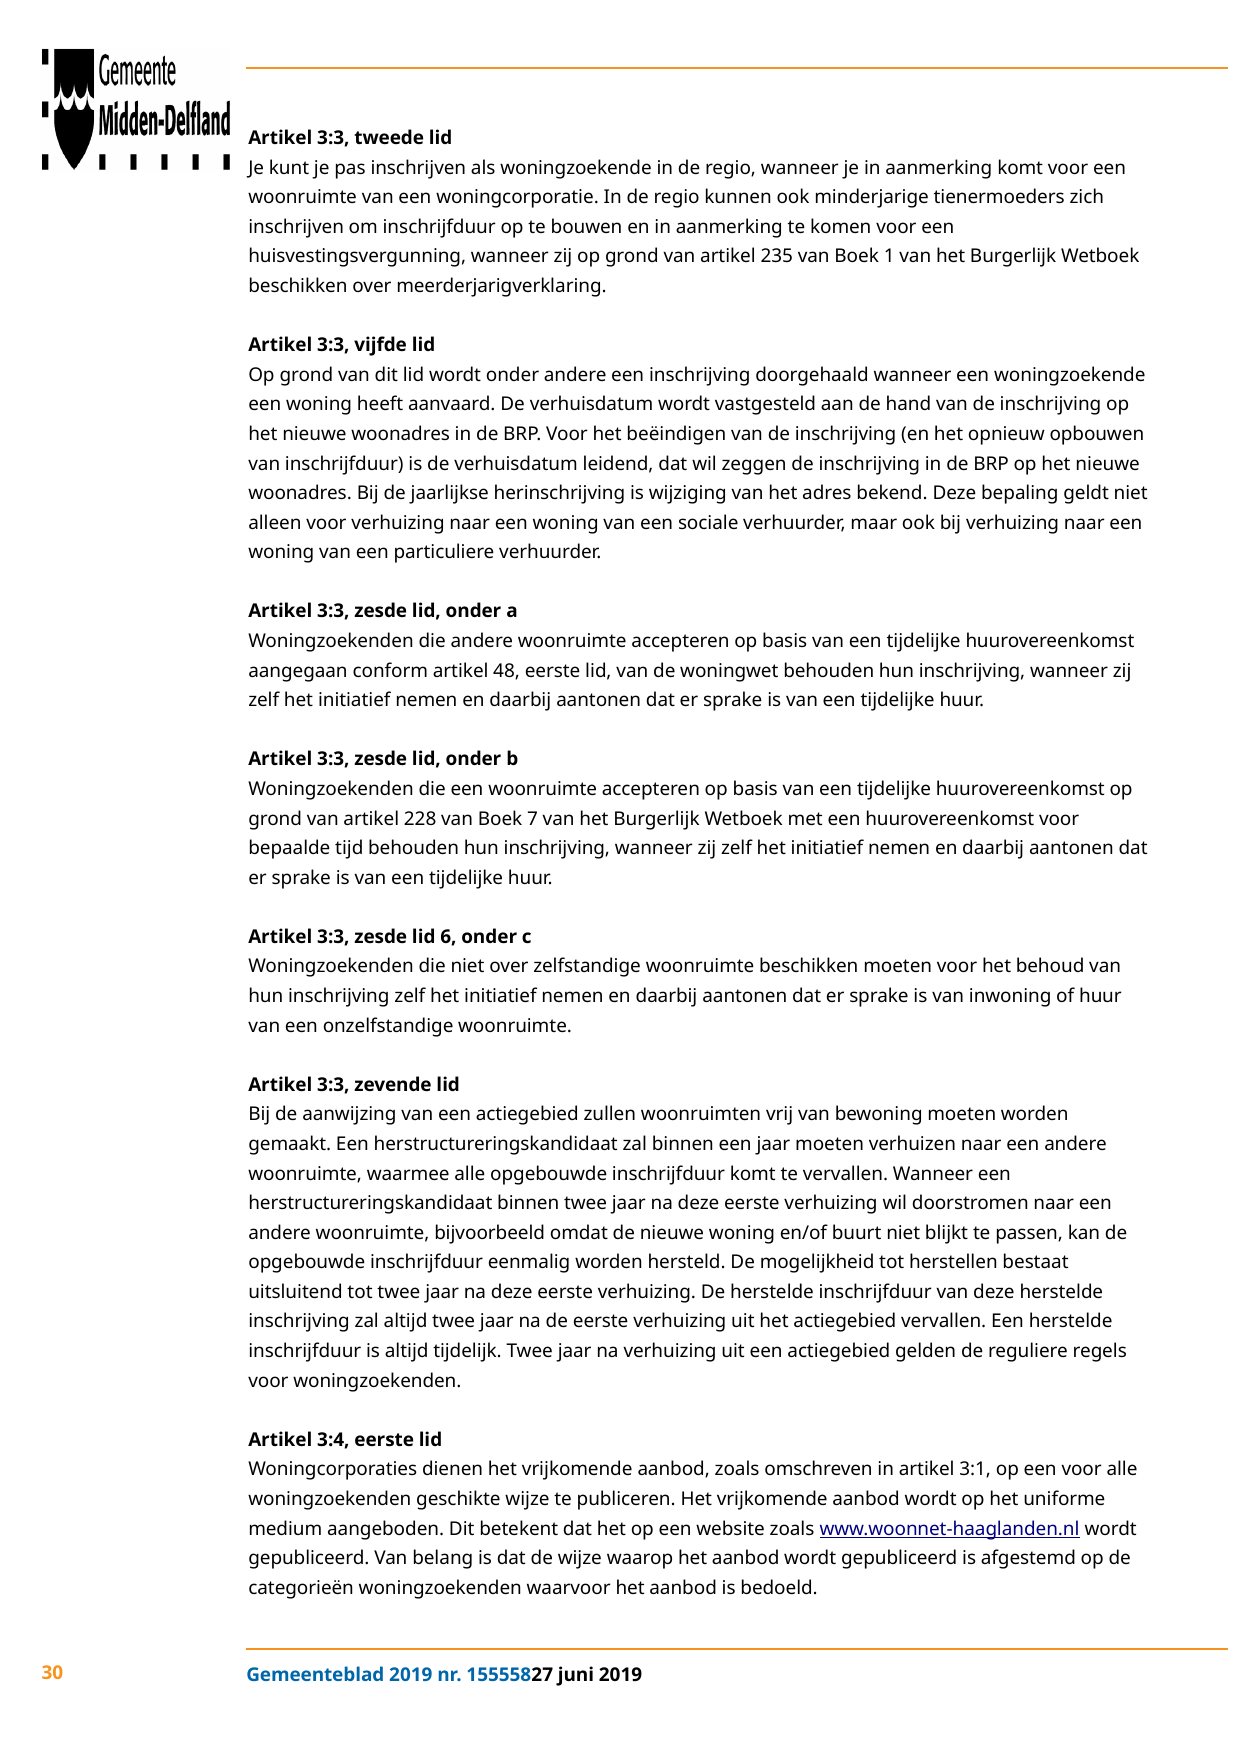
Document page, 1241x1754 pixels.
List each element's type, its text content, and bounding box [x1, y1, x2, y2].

text Woningzoekenden die een woonruimte accepteren op basis van een tijdelijke huurovereenkomst op grond van artikel 228 van Boek 7 van het Burgerlijk Wetboek met een huurovereenkomst voor bepaalde tijd behouden hun inschrijving, wanneer zij zelf het initiatief nemen en daarbij aantonen dat er sprake is van een tijdelijke huur. [248, 775, 1152, 890]
text Woningcorporaties dienen het vrijkomende aanbod, zoals omschreven in artikel 3:1, op een voor alle woningzoekenden geschikte wijze te publiceren. Het vrijkomende aanbod wordt op het uniforme medium aangeboden. Dit betekent dat het op een website zoals www.woonnet-haaglanden.nl wordt gepubliceerd. Van belang is dat de wijze waarop het aanbod wordt gepubliceerd is afgestemd op de categorieën woningzoekenden waarvoor het aanbod is bedoeld. [248, 1456, 1152, 1600]
text Artikel 3:3, tweede lid [248, 124, 1152, 150]
text Woningzoekenden die niet over zelfstandige woonruimte beschikken moeten voor het behoud van hun inschrijving zelf het initiatief nemen en daarbij aantonen dat er sprake is van inwoning of huur van een onzelfstandige woonruimte. [248, 953, 1152, 1038]
text Op grond van dit lid wordt onder andere een inschrijving doorgehaald wanneer een woningzoekende een woning heeft aanvaard. De verhuisdatum wordt vastgesteld aan de hand van de inschrijving op het nieuwe woonadres in de BRP. Voor het beëindigen van de inschrijving (en het opnieuw opbouwen van inschrijfduur) is de verhuisdatum leidend, dat wil zeggen de inschrijving in de BRP op het nieuwe woonadres. Bij de jaarlijkse herinschrijving is wijziging van het adres bekend. Deze bepaling geldt niet alleen voor verhuizing naar een woning van een sociale verhuurder, maar ook bij verhuizing naar een woning van een particuliere verhuurder. [248, 361, 1152, 564]
text Bij de aanwijzing van een actiegebied zullen woonruimten vrij van bewoning moeten worden gemaakt. Een herstructureringskandidaat zal binnen een jaar moeten verhuizen naar een andere woonruimte, waarmee alle opgebouwde inschrijfduur komt te vervallen. Wanneer een herstructureringskandidaat binnen twee jaar na deze eerste verhuizing wil doorstromen naar een andere woonruimte, bijvoorbeeld omdat de nieuwe woning en/of buurt niet blijkt te passen, kan de opgebouwde inschrijfduur eenmalig worden hersteld. De mogelijkheid tot herstellen bestaat uitsluitend tot twee jaar na deze eerste verhuizing. De herstelde inschrijfduur van deze herstelde inschrijving zal altijd twee jaar na de eerste verhuizing uit het actiegebied vervallen. Een herstelde inschrijfduur is altijd tijdelijk. Twee jaar na verhuizing uit een actiegebied gelden de reguliere regels voor woningzoekenden. [248, 1101, 1152, 1393]
text Artikel 3:3, zesde lid 6, onder c [248, 923, 1152, 949]
text Artikel 3:3, zevende lid [248, 1071, 1152, 1097]
text Artikel 3:3, zesde lid, onder a [248, 598, 1152, 623]
text Woningzoekenden die andere woonruimte accepteren op basis van een tijdelijke huurovereenkomst aangegaan conform artikel 48, eerste lid, van de woningwet behouden hun inschrijving, wanneer zij zelf het initiatief nemen en daarbij aantonen dat er sprake is van een tijdelijke huur. [248, 627, 1152, 712]
text Artikel 3:3, zesde lid, onder b [248, 746, 1152, 771]
text Artikel 3:3, vijfde lid [248, 331, 1152, 357]
text Artikel 3:4, eerste lid [248, 1426, 1152, 1452]
picture [41, 47, 231, 172]
text Je kunt je pas inschrijven als woningzoekende in de regio, wanneer je in aanmerking komt voor een woonruimte van een woningcorporatie. In de regio kunnen ook minderjarige tienermoeders zich inschrijven om inschrijfduur op te bouwen en in aanmerking te komen voor een huisvestingsvergunning, wanneer zij op grond van artikel 235 van Boek 1 van het Burgerlijk Wetboek beschikken over meerderjarigverklaring. [248, 154, 1152, 298]
